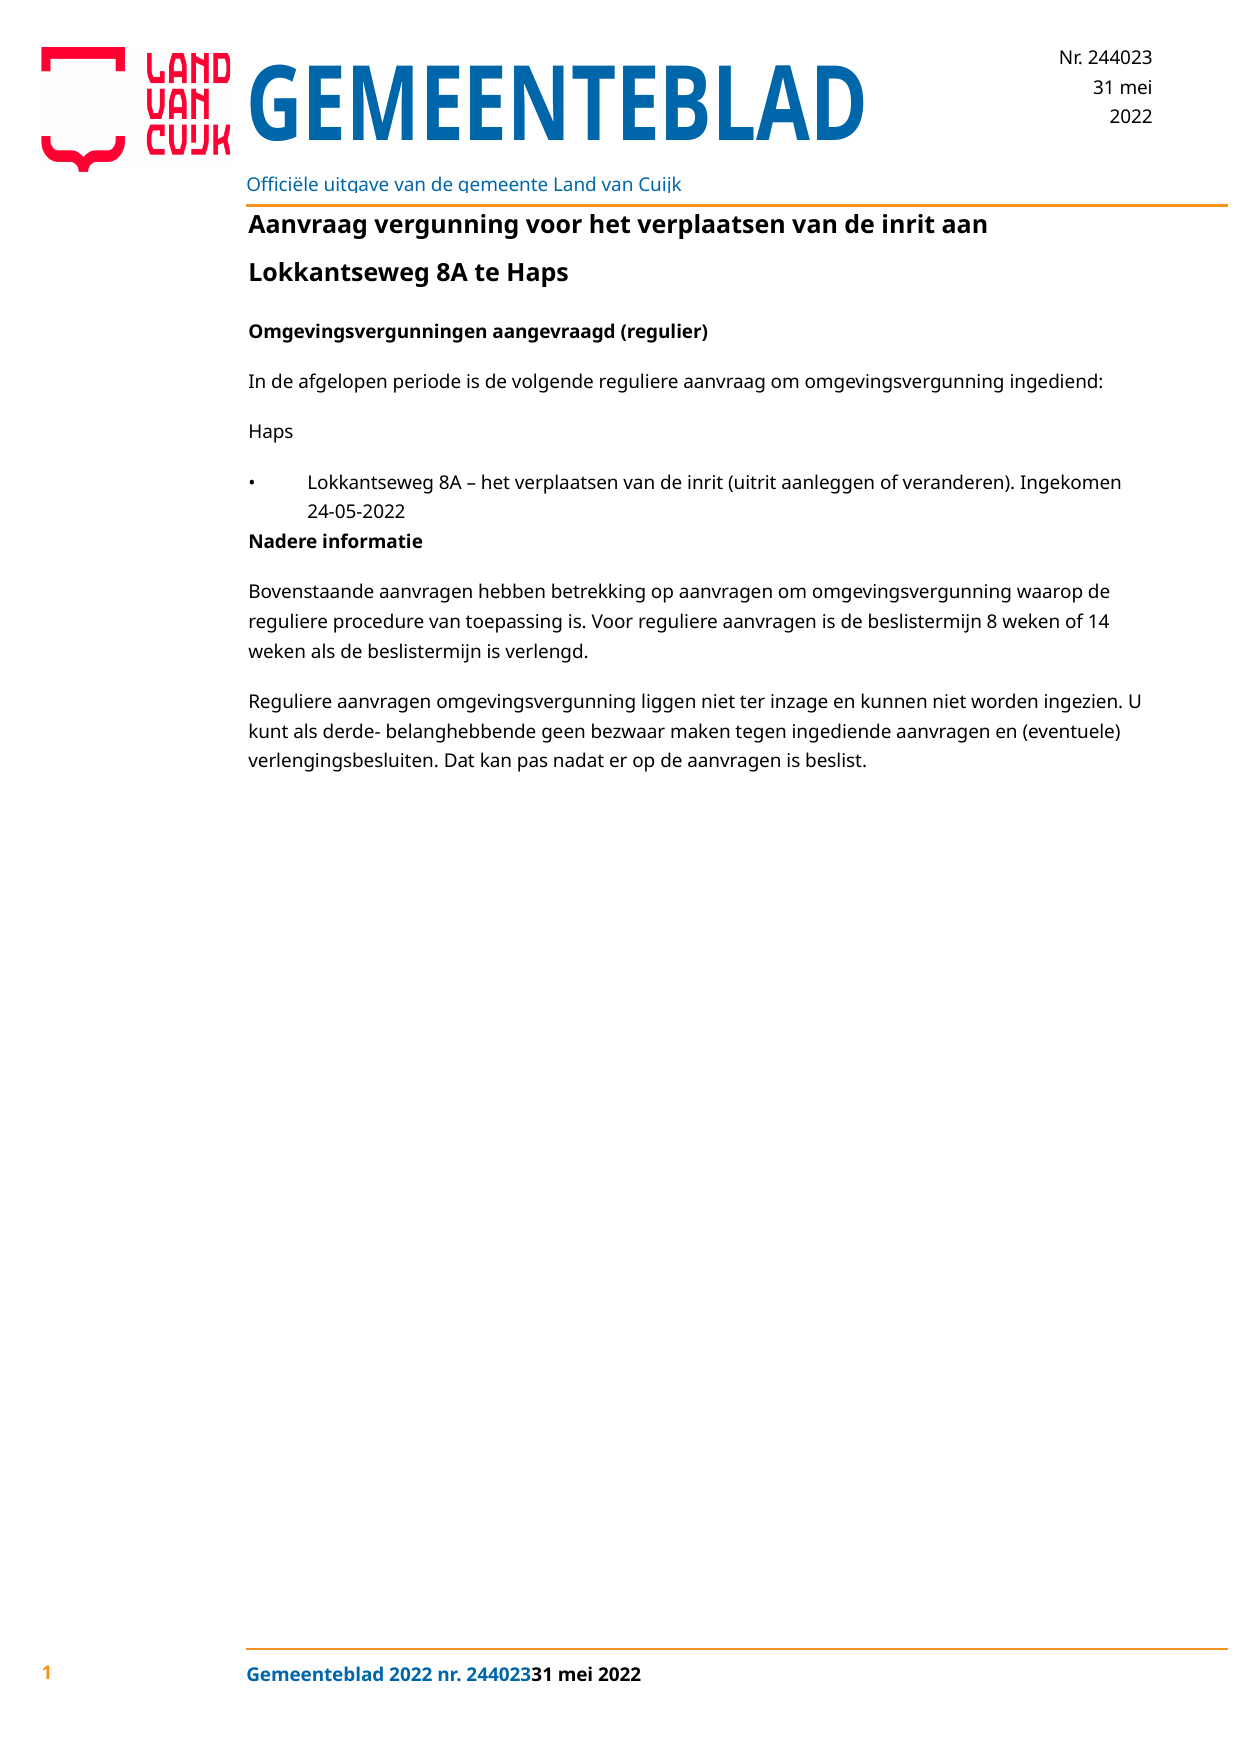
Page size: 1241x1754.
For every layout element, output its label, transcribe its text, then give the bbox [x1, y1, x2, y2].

text Omgevingsvergunningen aangevraagd (regulier) [248, 318, 1152, 344]
picture [41, 47, 231, 172]
text In de afgelopen periode is de volgende reguliere aanvraag om omgevingsvergunning ingediend: [248, 368, 1152, 394]
text Aanvraag vergunning voor het verplaatsen van de inrit aan Lokkantseweg 8A te Haps [248, 207, 1152, 288]
text Haps [248, 419, 1152, 444]
text Bovenstaande aanvragen hebben betrekking op aanvragen om omgevingsvergunning waarop de reguliere procedure van toepassing is. Voor reguliere aanvragen is de beslistermijn 8 weken of 14 weken als de beslistermijn is verlengd. [248, 579, 1152, 664]
text Nadere informatie [248, 528, 1152, 554]
text Reguliere aanvragen omgevingsvergunning liggen niet ter inzage en kunnen niet worden ingezien. U kunt als derde- belanghebbende geen bezwaar maken tegen ingediende aanvragen en (eventuele) verlengingsbesluiten. Dat kan pas nadat er op de aanvragen is beslist. [248, 688, 1152, 773]
list Lokkantseweg 8A – het verplaatsen van de inrit (uitrit aanleggen of veranderen). Ingekomen 24-05-2022 [248, 469, 1152, 524]
